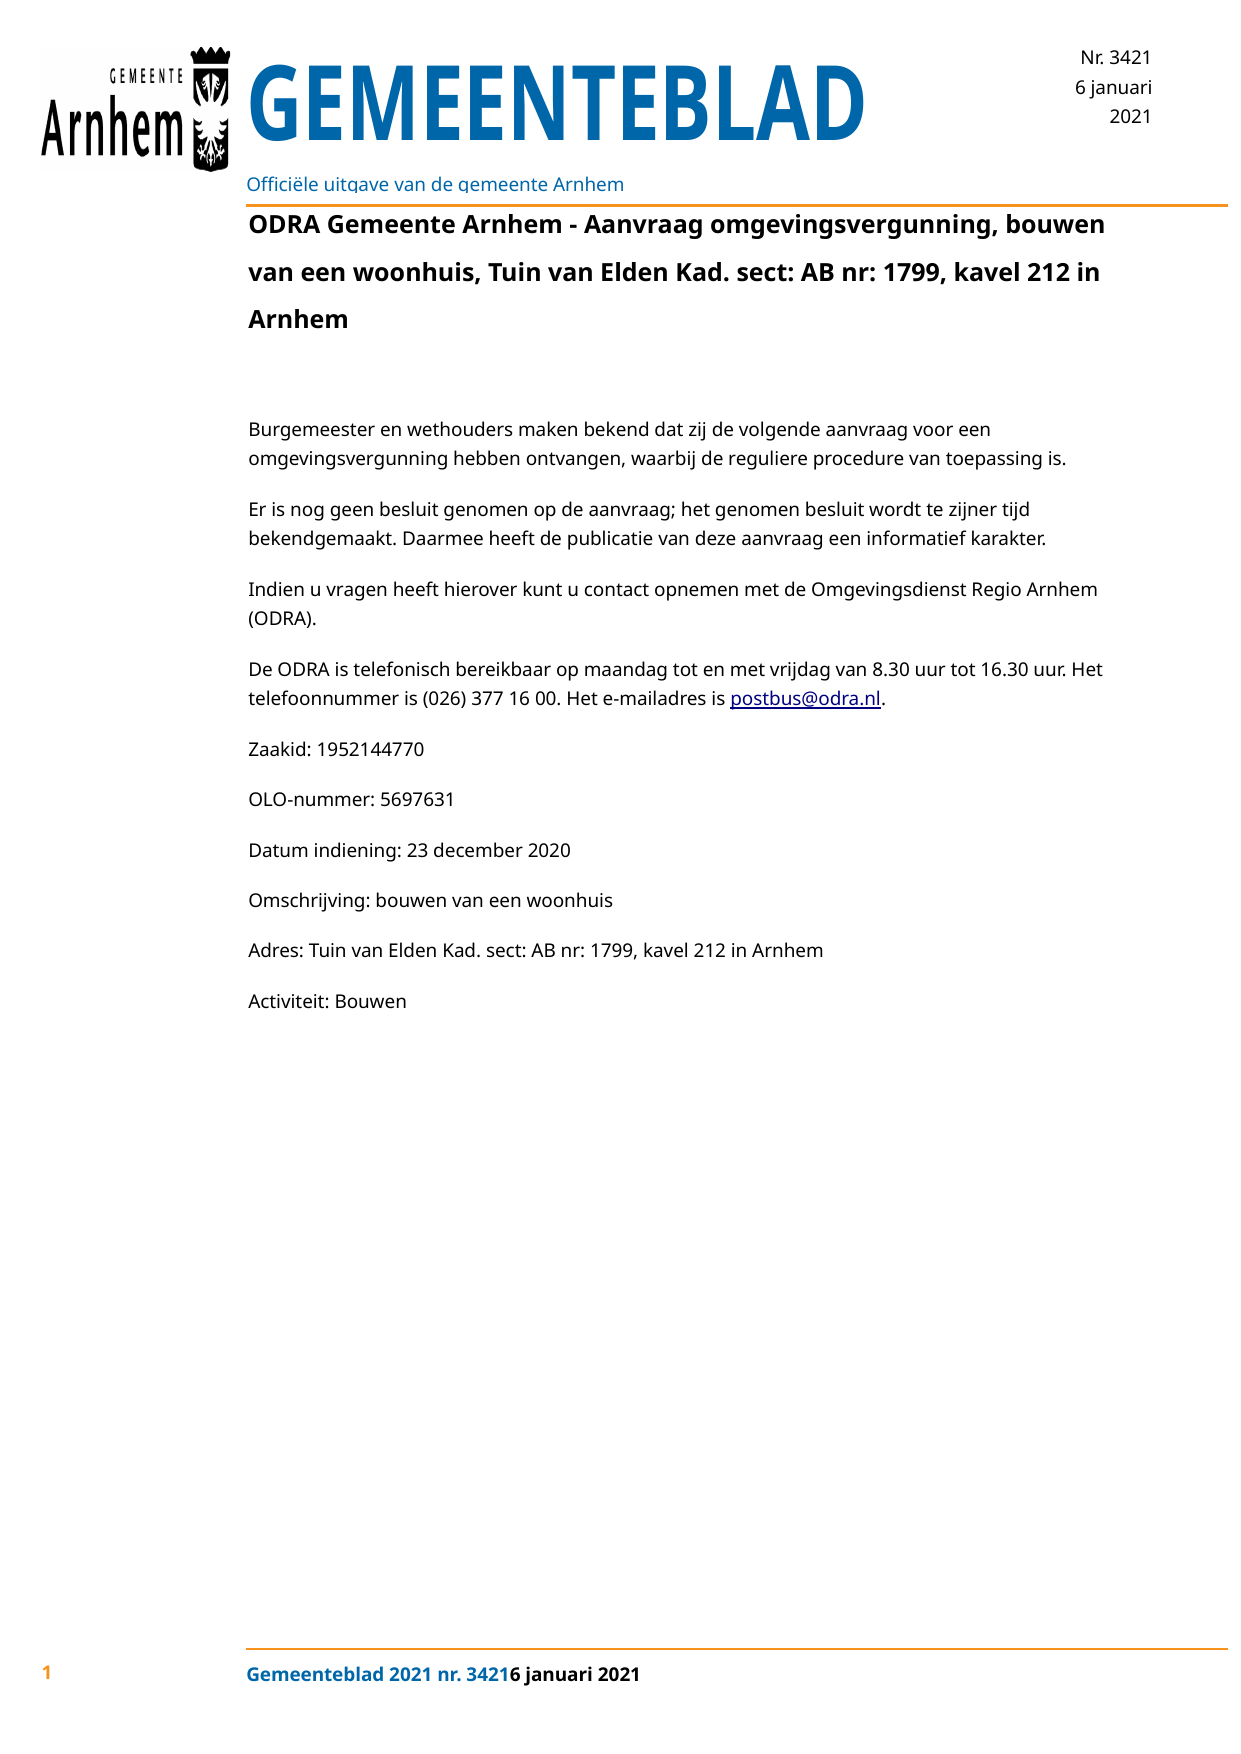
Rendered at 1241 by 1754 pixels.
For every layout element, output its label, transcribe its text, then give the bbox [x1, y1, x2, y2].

text Datum indiening: 23 december 2020 [248, 837, 1152, 862]
text Omschrijving: bouwen van een woonhuis [248, 887, 1152, 913]
picture [41, 47, 231, 172]
text Adres: Tuin van Elden Kad. sect: AB nr: 1799, kavel 212 in Arnhem [248, 938, 1152, 963]
text Burgemeester en wethouders maken bekend dat zij de volgende aanvraag voor een omgevingsvergunning hebben ontvangen, waarbij de reguliere procedure van toepassing is. [248, 416, 1152, 471]
text Zaakid: 1952144770 [248, 736, 1152, 762]
text Er is nog geen besluit genomen op de aanvraag; het genomen besluit wordt te zijner tijd bekendgemaakt. Daarmee heeft de publicatie van deze aanvraag een informatief karakter. [248, 496, 1152, 551]
text Activiteit: Bouwen [248, 988, 1152, 1014]
text Indien u vragen heeft hierover kunt u contact opnemen met de Omgevingsdienst Regio Arnhem (ODRA). [248, 576, 1152, 631]
text ODRA Gemeente Arnhem - Aanvraag omgevingsvergunning, bouwen van een woonhuis, Tuin van Elden Kad. sect: AB nr: 1799, kavel 212 in Arnhem [248, 207, 1152, 336]
text De ODRA is telefonisch bereikbaar op maandag tot en met vrijdag van 8.30 uur tot 16.30 uur. Het telefoonnummer is (026) 377 16 00. Het e-mailadres is postbus@odra.nl. [248, 656, 1152, 711]
text OLO-nummer: 5697631 [248, 786, 1152, 812]
